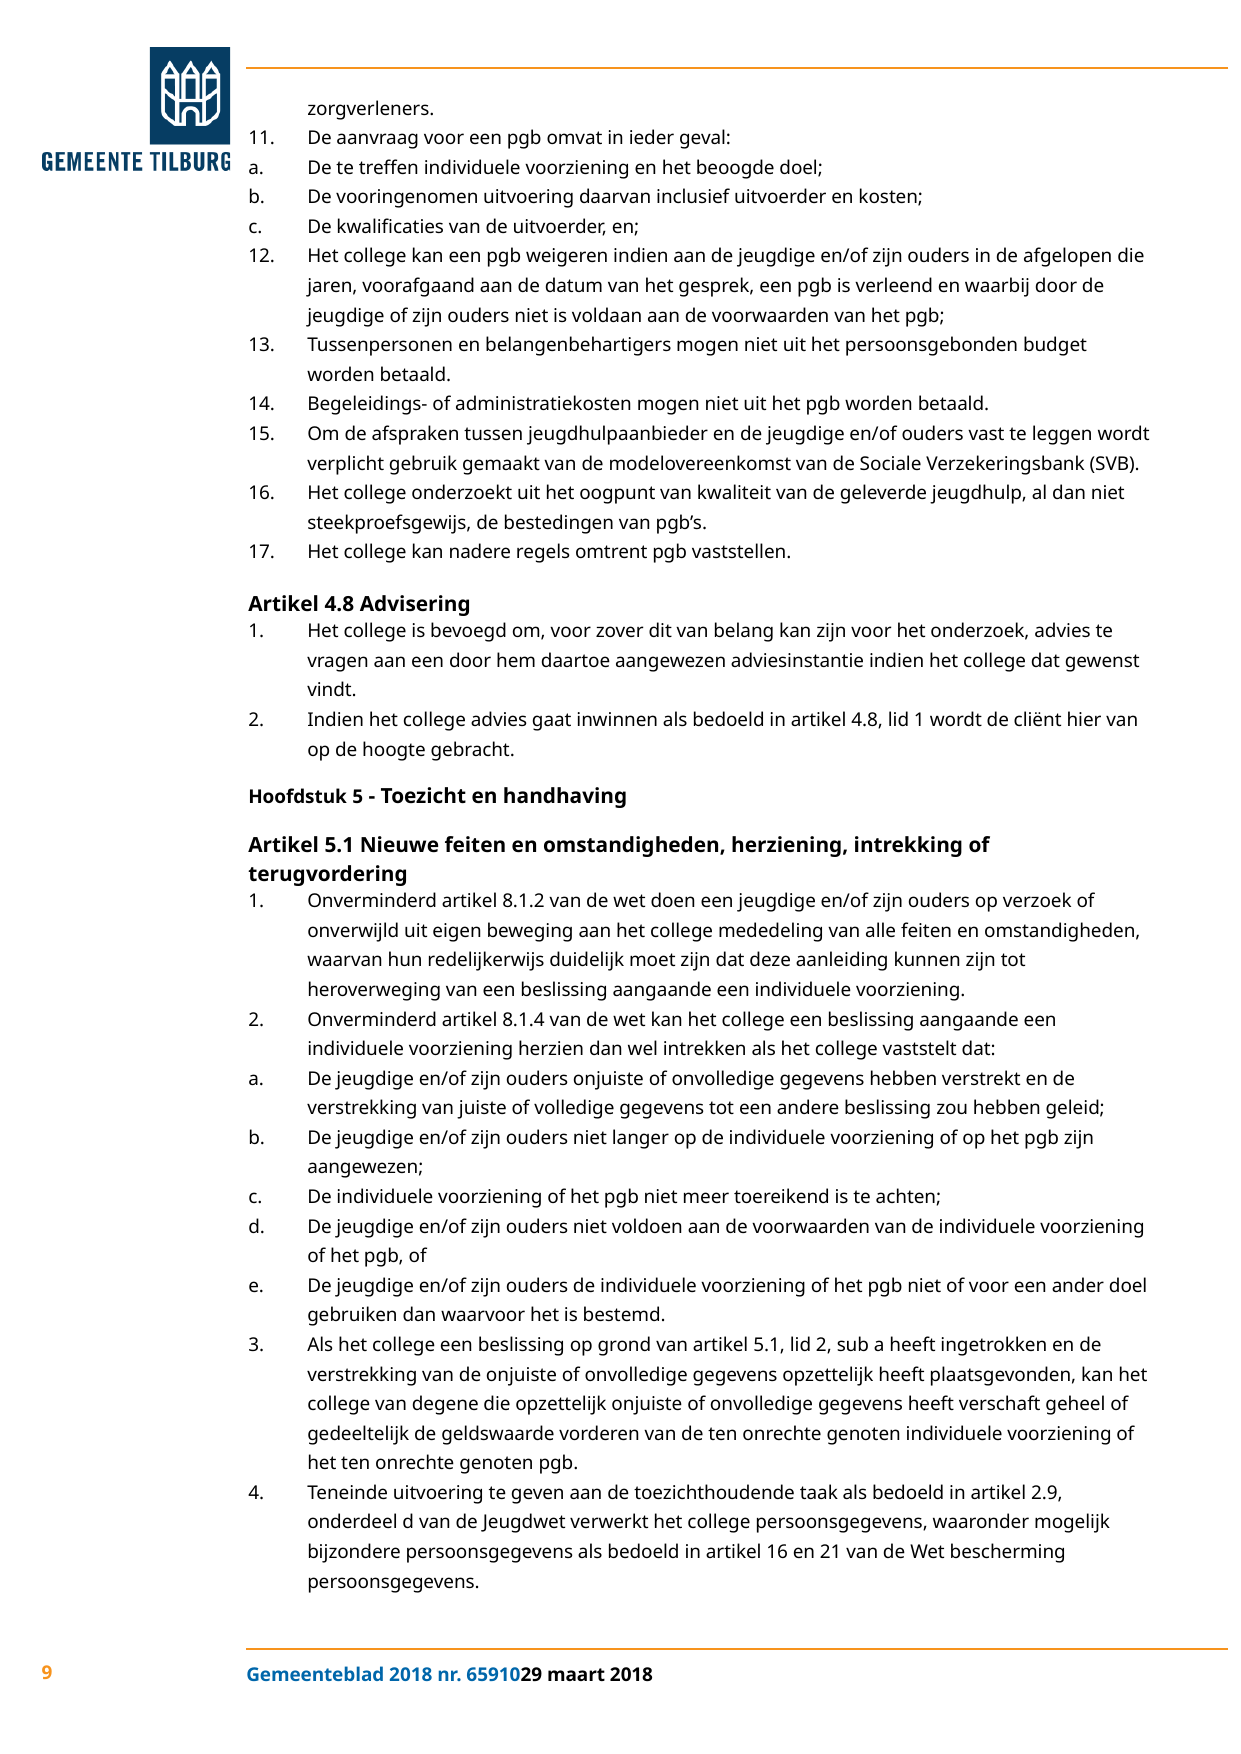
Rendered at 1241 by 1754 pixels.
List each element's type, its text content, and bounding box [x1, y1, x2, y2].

list De kwalificaties van de uitvoerder, en; [248, 213, 1152, 239]
list De te treffen individuele voorziening en het beoogde doel; [248, 154, 1152, 180]
list De aanvraag voor een pgb omvat in ieder geval: [248, 124, 1152, 150]
list Indien het college advies gaat inwinnen als bedoeld in artikel 4.8, lid 1 wordt de cliënt hier van op de hoogte gebracht. [248, 706, 1152, 761]
text Artikel 5.1 Nieuwe feiten en omstandigheden, herziening, intrekking of terugvordering [248, 831, 1152, 887]
list De jeugdige en/of zijn ouders niet langer op de individuele voorziening of op het pgb zijn aangewezen; [248, 1124, 1152, 1179]
list De individuele voorziening of het pgb niet meer toereikend is te achten; [248, 1183, 1152, 1209]
list Om de afspraken tussen jeugdhulpaanbieder en de jeugdige en/of ouders vast te leggen wordt verplicht gebruik gemaakt van de modelovereenkomst van de Sociale Verzekeringsbank (SVB). [248, 420, 1152, 476]
list Tussenpersonen en belangenbehartigers mogen niet uit het persoonsgebonden budget worden betaald. [248, 331, 1152, 387]
list Als het college een beslissing op grond van artikel 5.1, lid 2, sub a heeft ingetrokken en de verstrekking van de onjuiste of onvolledige gegevens opzettelijk heeft plaatsgevonden, kan het college van degene die opzettelijk onjuiste of onvolledige gegevens heeft verschaft geheel of gedeeltelijk de geldswaarde vorderen van de ten onrechte genoten individuele voorziening of het ten onrechte genoten pgb. [248, 1331, 1152, 1475]
list Het college onderzoekt uit het oogpunt van kwaliteit van de geleverde jeugdhulp, al dan niet steekproefsgewijs, de bestedingen van pgb’s. [248, 479, 1152, 535]
list Begeleidings- of administratiekosten mogen niet uit het pgb worden betaald. [248, 391, 1152, 416]
list zorgverleners. [248, 95, 1152, 121]
list Het college kan een pgb weigeren indien aan de jeugdige en/of zijn ouders in de afgelopen die jaren, voorafgaand aan de datum van het gesprek, een pgb is verleend en waarbij door de jeugdige of zijn ouders niet is voldaan aan de voorwaarden van het pgb; [248, 243, 1152, 328]
list Teneinde uitvoering te geven aan de toezichthoudende taak als bedoeld in artikel 2.9, onderdeel d van de Jeugdwet verwerkt het college persoonsgegevens, waaronder mogelijk bijzondere persoonsgegevens als bedoeld in artikel 16 en 21 van de Wet bescherming persoonsgegevens. [248, 1479, 1152, 1594]
list Het college is bevoegd om, voor zover dit van belang kan zijn voor het onderzoek, advies te vragen aan een door hem daartoe aangewezen adviesinstantie indien het college dat gewenst vindt. [248, 617, 1152, 702]
list De jeugdige en/of zijn ouders de individuele voorziening of het pgb niet of voor een ander doel gebruiken dan waarvoor het is bestemd. [248, 1272, 1152, 1327]
text Hoofdstuk 5 - Toezicht en handhaving [248, 781, 1152, 810]
list De jeugdige en/of zijn ouders onjuiste of onvolledige gegevens hebben verstrekt en de verstrekking van juiste of volledige gegevens tot een andere beslissing zou hebben geleid; [248, 1065, 1152, 1120]
list De vooringenomen uitvoering daarvan inclusief uitvoerder en kosten; [248, 183, 1152, 209]
list Onverminderd artikel 8.1.2 van de wet doen een jeugdige en/of zijn ouders op verzoek of onverwijld uit eigen beweging aan het college mededeling van alle feiten en omstandigheden, waarvan hun redelijkerwijs duidelijk moet zijn dat deze aanleiding kunnen zijn tot heroverweging van een beslissing aangaande een individuele voorziening. [248, 887, 1152, 1002]
text Artikel 4.8 Advisering [248, 589, 1152, 617]
list De jeugdige en/of zijn ouders niet voldoen aan de voorwaarden van de individuele voorziening of het pgb, of [248, 1213, 1152, 1268]
list Het college kan nadere regels omtrent pgb vaststellen. [248, 538, 1152, 564]
list Onverminderd artikel 8.1.4 van de wet kan het college een beslissing aangaande een individuele voorziening herzien dan wel intrekken als het college vaststelt dat: [248, 1006, 1152, 1061]
picture [41, 47, 231, 172]
